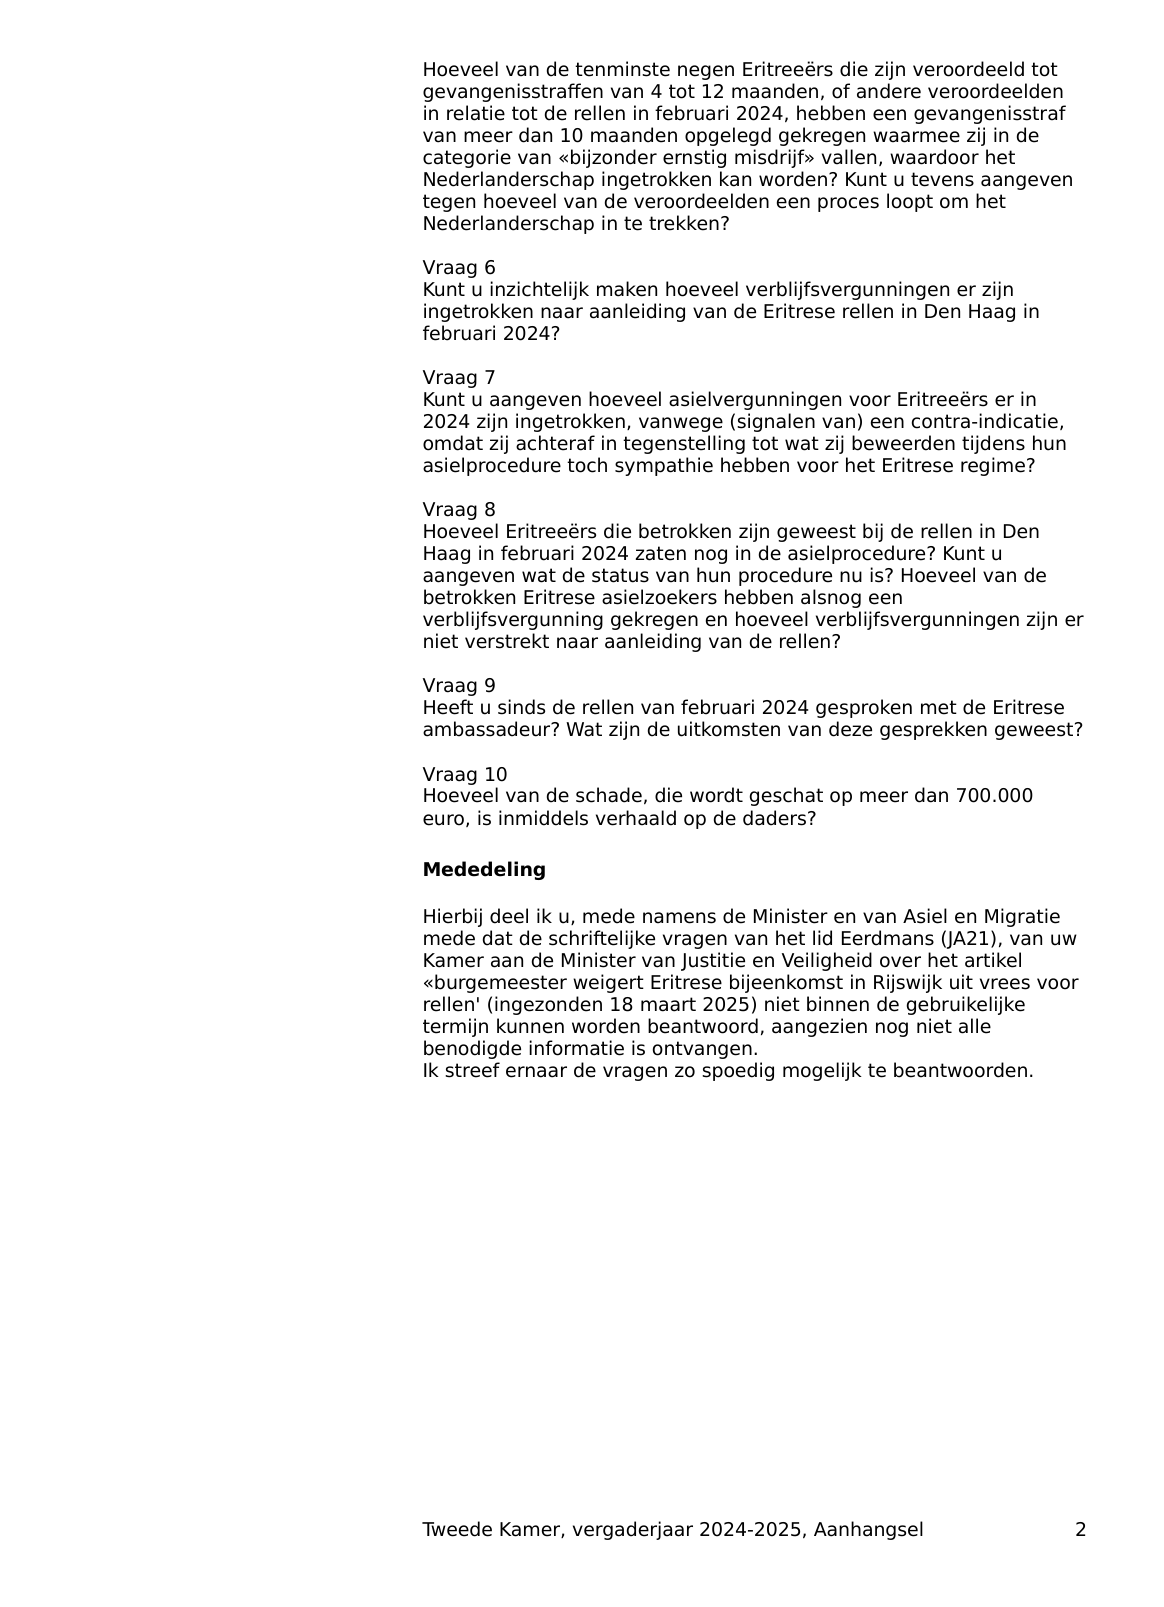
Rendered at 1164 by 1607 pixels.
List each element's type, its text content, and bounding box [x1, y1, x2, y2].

text Kunt u aangeven hoeveel asielvergunningen voor Eritreeërs er in 2024 zijn ingetrokken, vanwege (signalen van) een contra-indicatie, omdat zij achteraf in tegenstelling tot wat zij beweerden tijdens hun asielprocedure toch sympathie hebben voor het Eritrese regime? [422, 389, 1087, 477]
text Hoeveel Eritreeërs die betrokken zijn geweest bij de rellen in Den Haag in februari 2024 zaten nog in de asielprocedure? Kunt u aangeven wat de status van hun procedure nu is? Hoeveel van de betrokken Eritrese asielzoekers hebben alsnog een verblijfsvergunning gekregen en hoeveel verblijfsvergunningen zijn er niet verstrekt naar aanleiding van de rellen? [422, 521, 1087, 653]
text Heeft u sinds de rellen van februari 2024 gesproken met de Eritrese ambassadeur? Wat zijn de uitkomsten van deze gesprekken geweest? [422, 697, 1087, 741]
text Hierbij deel ik u, mede namens de Minister en van Asiel en Migratie mede dat de schriftelijke vragen van het lid Eerdmans (JA21), van uw Kamer aan de Minister van Justitie en Veiligheid over het artikel «burgemeester weigert Eritrese bijeenkomst in Rijswijk uit vrees voor rellen' (ingezonden 18 maart 2025) niet binnen de gebruikelijke termijn kunnen worden beantwoord, aangezien nog niet alle benodigde informatie is ontvangen. [422, 906, 1087, 1060]
text Vraag 9 [422, 675, 1087, 697]
text Vraag 6 [422, 257, 1087, 279]
text Vraag 7 [422, 367, 1087, 389]
text Kunt u inzichtelijk maken hoeveel verblijfsvergunningen er zijn ingetrokken naar aanleiding van de Eritrese rellen in Den Haag in februari 2024? [422, 279, 1087, 345]
subtitle Mededeling [422, 859, 1087, 881]
text Ik streef ernaar de vragen zo spoedig mogelijk te beantwoorden. [422, 1060, 1087, 1082]
text Vraag 10 [422, 763, 1087, 785]
text Hoeveel van de schade, die wordt geschat op meer dan 700.000 euro, is inmiddels verhaald op de daders? [422, 785, 1087, 829]
text Hoeveel van de tenminste negen Eritreeërs die zijn veroordeeld tot gevangenisstraffen van 4 tot 12 maanden, of andere veroordeelden in relatie tot de rellen in februari 2024, hebben een gevangenisstraf van meer dan 10 maanden opgelegd gekregen waarmee zij in de categorie van «bijzonder ernstig misdrijf» vallen, waardoor het Nederlanderschap ingetrokken kan worden? Kunt u tevens aangeven tegen hoeveel van de veroordeelden een proces loopt om het Nederlanderschap in te trekken? [422, 59, 1087, 235]
text Vraag 8 [422, 499, 1087, 521]
